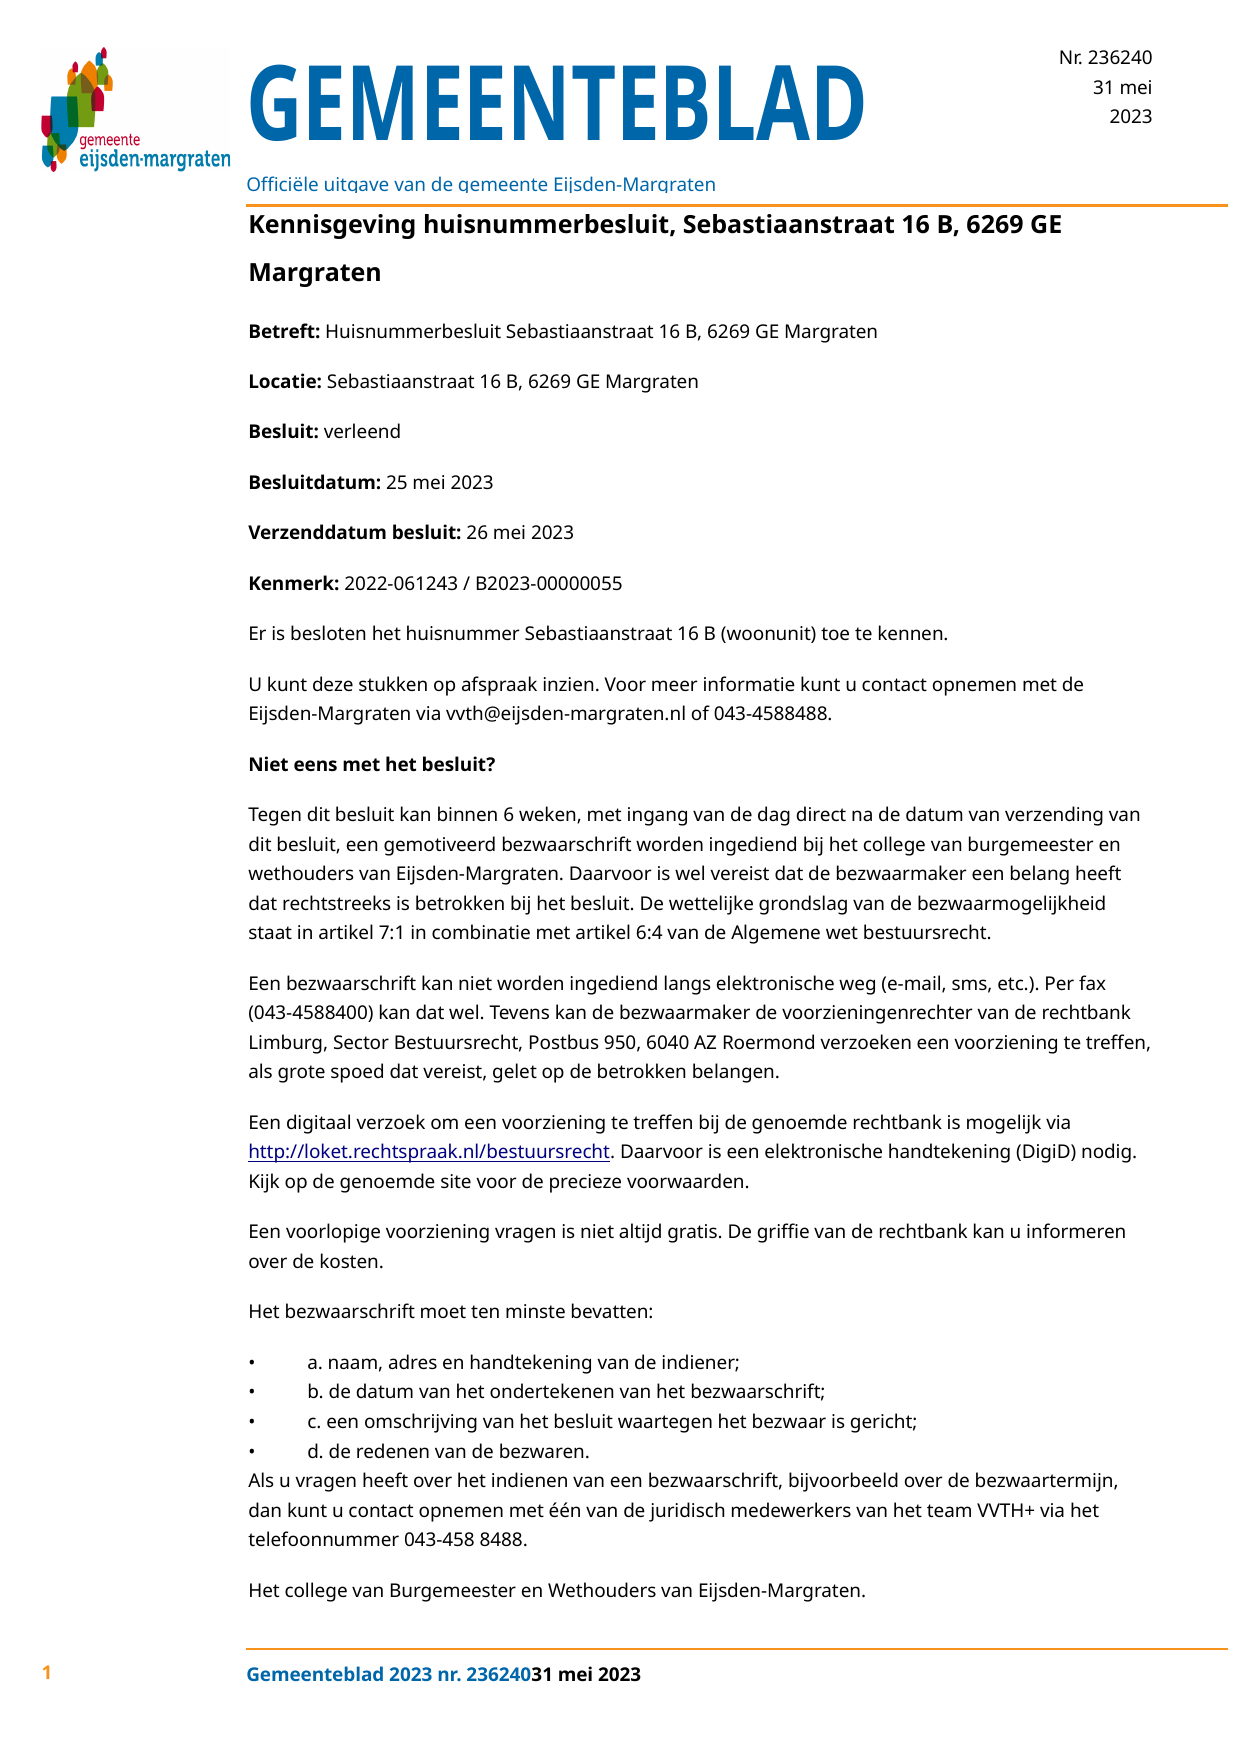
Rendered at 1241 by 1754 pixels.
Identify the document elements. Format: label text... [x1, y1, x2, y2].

text Besluit: verleend [248, 419, 1152, 444]
list c. een omschrijving van het besluit waartegen het bezwaar is gericht; [248, 1408, 1152, 1434]
text U kunt deze stukken op afspraak inzien. Voor meer informatie kunt u contact opnemen met de Eijsden-Margraten via vvth@eijsden-margraten.nl of 043-4588488. [248, 671, 1152, 726]
text Het college van Burgemeester en Wethouders van Eijsden-Margraten. [248, 1577, 1152, 1603]
text Het bezwaarschrift moet ten minste bevatten: [248, 1299, 1152, 1324]
text Een voorlopige voorziening vragen is niet altijd gratis. De griffie van de rechtbank kan u informeren over de kosten. [248, 1219, 1152, 1274]
text Verzenddatum besluit: 26 mei 2023 [248, 519, 1152, 545]
text Betreft: Huisnummerbesluit Sebastiaanstraat 16 B, 6269 GE Margraten [248, 318, 1152, 344]
list d. de redenen van de bezwaren. [248, 1438, 1152, 1464]
text Niet eens met het besluit? [248, 751, 1152, 777]
picture [41, 47, 231, 172]
list a. naam, adres en handtekening van de indiener; [248, 1349, 1152, 1375]
list b. de datum van het ondertekenen van het bezwaarschrift; [248, 1379, 1152, 1404]
text Een bezwaarschrift kan niet worden ingediend langs elektronische weg (e-mail, sms, etc.). Per fax (043-4588400) kan dat wel. Tevens kan de bezwaarmaker de voorzieningenrechter van de rechtbank Limburg, Sector Bestuursrecht, Postbus 950, 6040 AZ Roermond verzoeken een voorziening te treffen, als grote spoed dat vereist, gelet op de betrokken belangen. [248, 970, 1152, 1084]
text Tegen dit besluit kan binnen 6 weken, met ingang van de dag direct na de datum van verzending van dit besluit, een gemotiveerd bezwaarschrift worden ingediend bij het college van burgemeester en wethouders van Eijsden-Margraten. Daarvoor is wel vereist dat de bezwaarmaker een belang heeft dat rechtstreeks is betrokken bij het besluit. De wettelijke grondslag van de bezwaarmogelijkheid staat in artikel 7:1 in combinatie met artikel 6:4 van de Algemene wet bestuursrecht. [248, 801, 1152, 945]
text Locatie: Sebastiaanstraat 16 B, 6269 GE Margraten [248, 368, 1152, 394]
text Er is besloten het huisnummer Sebastiaanstraat 16 B (woonunit) toe te kennen. [248, 620, 1152, 646]
text Een digitaal verzoek om een voorziening te treffen bij de genoemde rechtbank is mogelijk via http://loket.rechtspraak.nl/bestuursrecht. Daarvoor is een elektronische handtekening (DigiD) nodig. Kijk op de genoemde site voor de precieze voorwaarden. [248, 1109, 1152, 1194]
text Kenmerk: 2022-061243 / B2023-00000055 [248, 570, 1152, 596]
text Kennisgeving huisnummerbesluit, Sebastiaanstraat 16 B, 6269 GE Margraten [248, 207, 1152, 288]
text Als u vragen heeft over het indienen van een bezwaarschrift, bijvoorbeeld over de bezwaartermijn, dan kunt u contact opnemen met één van de juridisch medewerkers van het team VVTH+ via het telefoonnummer 043-458 8488. [248, 1467, 1152, 1552]
text Besluitdatum: 25 mei 2023 [248, 469, 1152, 495]
